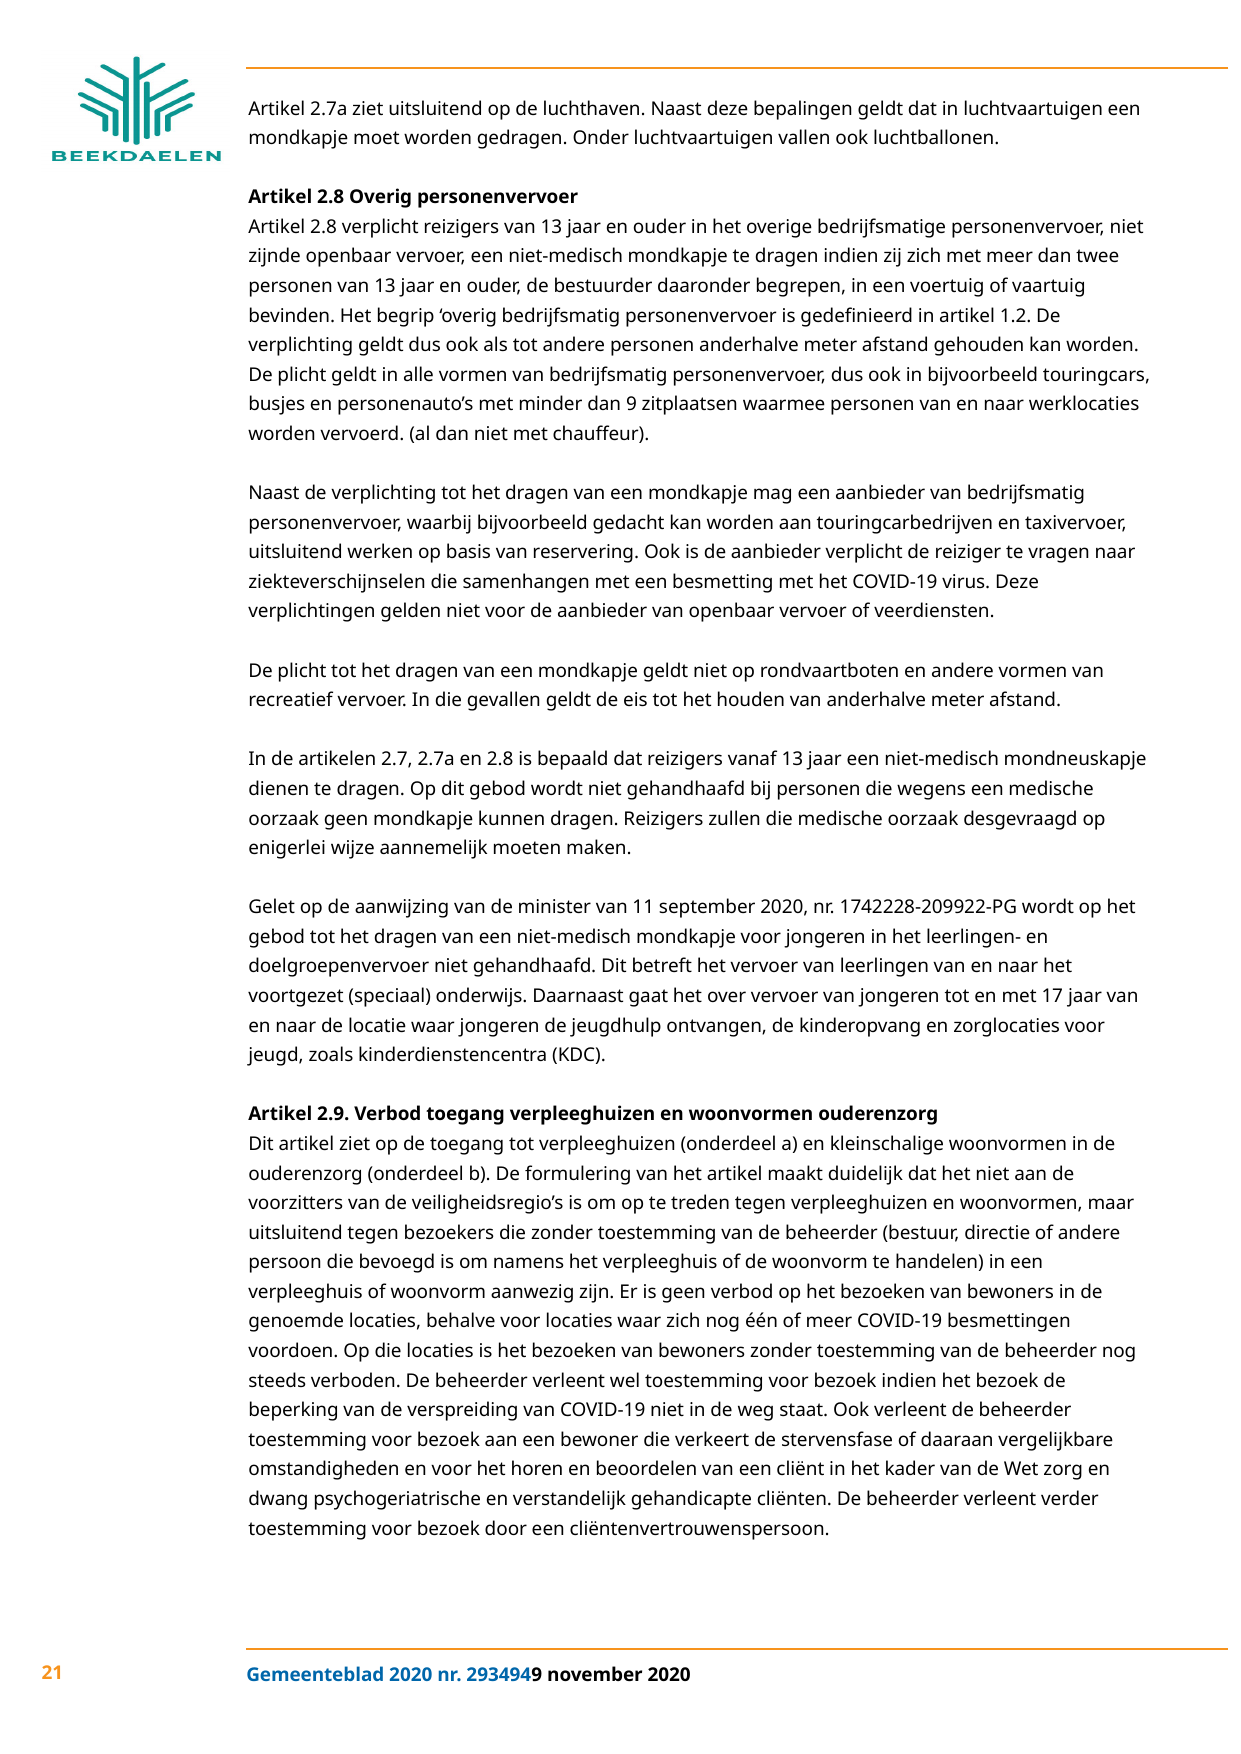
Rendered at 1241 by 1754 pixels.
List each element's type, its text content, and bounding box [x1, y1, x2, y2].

text Artikel 2.7a ziet uitsluitend op de luchthaven. Naast deze bepalingen geldt dat in luchtvaartuigen een mondkapje moet worden gedragen. Onder luchtvaartuigen vallen ook luchtballonen. [248, 95, 1152, 150]
text In de artikelen 2.7, 2.7a en 2.8 is bepaald dat reizigers vanaf 13 jaar een niet-medisch mondneuskapje dienen te dragen. Op dit gebod wordt niet gehandhaafd bij personen die wegens een medische oorzaak geen mondkapje kunnen dragen. Reizigers zullen die medische oorzaak desgevraagd op enigerlei wijze aannemelijk moeten maken. [248, 746, 1152, 860]
text Naast de verplichting tot het dragen van een mondkapje mag een aanbieder van bedrijfsmatig personenvervoer, waarbij bijvoorbeeld gedacht kan worden aan touringcarbedrijven en taxivervoer, uitsluitend werken op basis van reservering. Ook is de aanbieder verplicht de reiziger te vragen naar ziekteverschijnselen die samenhangen met een besmetting met het COVID-19 virus. Deze verplichtingen gelden niet voor de aanbieder van openbaar vervoer of veerdiensten. [248, 479, 1152, 623]
text Gelet op de aanwijzing van de minister van 11 september 2020, nr. 1742228-209922-PG wordt op het gebod tot het dragen van een niet-medisch mondkapje voor jongeren in het leerlingen- en doelgroepenvervoer niet gehandhaafd. Dit betreft het vervoer van leerlingen van en naar het voortgezet (speciaal) onderwijs. Daarnaast gaat het over vervoer van jongeren tot en met 17 jaar van en naar de locatie waar jongeren de jeugdhulp ontvangen, de kinderopvang en zorglocaties voor jeugd, zoals kinderdienstencentra (KDC). [248, 893, 1152, 1067]
text Artikel 2.9. Verbod toegang verpleeghuizen en woonvormen ouderenzorg [248, 1101, 1152, 1126]
picture [41, 47, 231, 172]
text Dit artikel ziet op de toegang tot verpleeghuizen (onderdeel a) en kleinschalige woonvormen in de ouderenzorg (onderdeel b). De formulering van het artikel maakt duidelijk dat het niet aan de voorzitters van de veiligheidsregio’s is om op te treden tegen verpleeghuizen en woonvormen, maar uitsluitend tegen bezoekers die zonder toestemming van de beheerder (bestuur, directie of andere persoon die bevoegd is om namens het verpleeghuis of de woonvorm te handelen) in een verpleeghuis of woonvorm aanwezig zijn. Er is geen verbod op het bezoeken van bewoners in de genoemde locaties, behalve voor locaties waar zich nog één of meer COVID-19 besmettingen voordoen. Op die locaties is het bezoeken van bewoners zonder toestemming van de beheerder nog steeds verboden. De beheerder verleent wel toestemming voor bezoek indien het bezoek de beperking van de verspreiding van COVID-19 niet in de weg staat. Ook verleent de beheerder toestemming voor bezoek aan een bewoner die verkeert de stervensfase of daaraan vergelijkbare omstandigheden en voor het horen en beoordelen van een cliënt in het kader van de Wet zorg en dwang psychogeriatrische en verstandelijk gehandicapte cliënten. De beheerder verleent verder toestemming voor bezoek door een cliëntenvertrouwenspersoon. [248, 1130, 1152, 1541]
text Artikel 2.8 verplicht reizigers van 13 jaar en ouder in het overige bedrijfsmatige personenvervoer, niet zijnde openbaar vervoer, een niet-medisch mondkapje te dragen indien zij zich met meer dan twee personen van 13 jaar en ouder, de bestuurder daaronder begrepen, in een voertuig of vaartuig bevinden. Het begrip ‘overig bedrijfsmatig personenvervoer is gedefinieerd in artikel 1.2. De verplichting geldt dus ook als tot andere personen anderhalve meter afstand gehouden kan worden. De plicht geldt in alle vormen van bedrijfsmatig personenvervoer, dus ook in bijvoorbeeld touringcars, busjes en personenauto’s met minder dan 9 zitplaatsen waarmee personen van en naar werklocaties worden vervoerd. (al dan niet met chauffeur). [248, 213, 1152, 446]
text Artikel 2.8 Overig personenvervoer [248, 183, 1152, 209]
text De plicht tot het dragen van een mondkapje geldt niet op rondvaartboten en andere vormen van recreatief vervoer. In die gevallen geldt de eis tot het houden van anderhalve meter afstand. [248, 657, 1152, 712]
